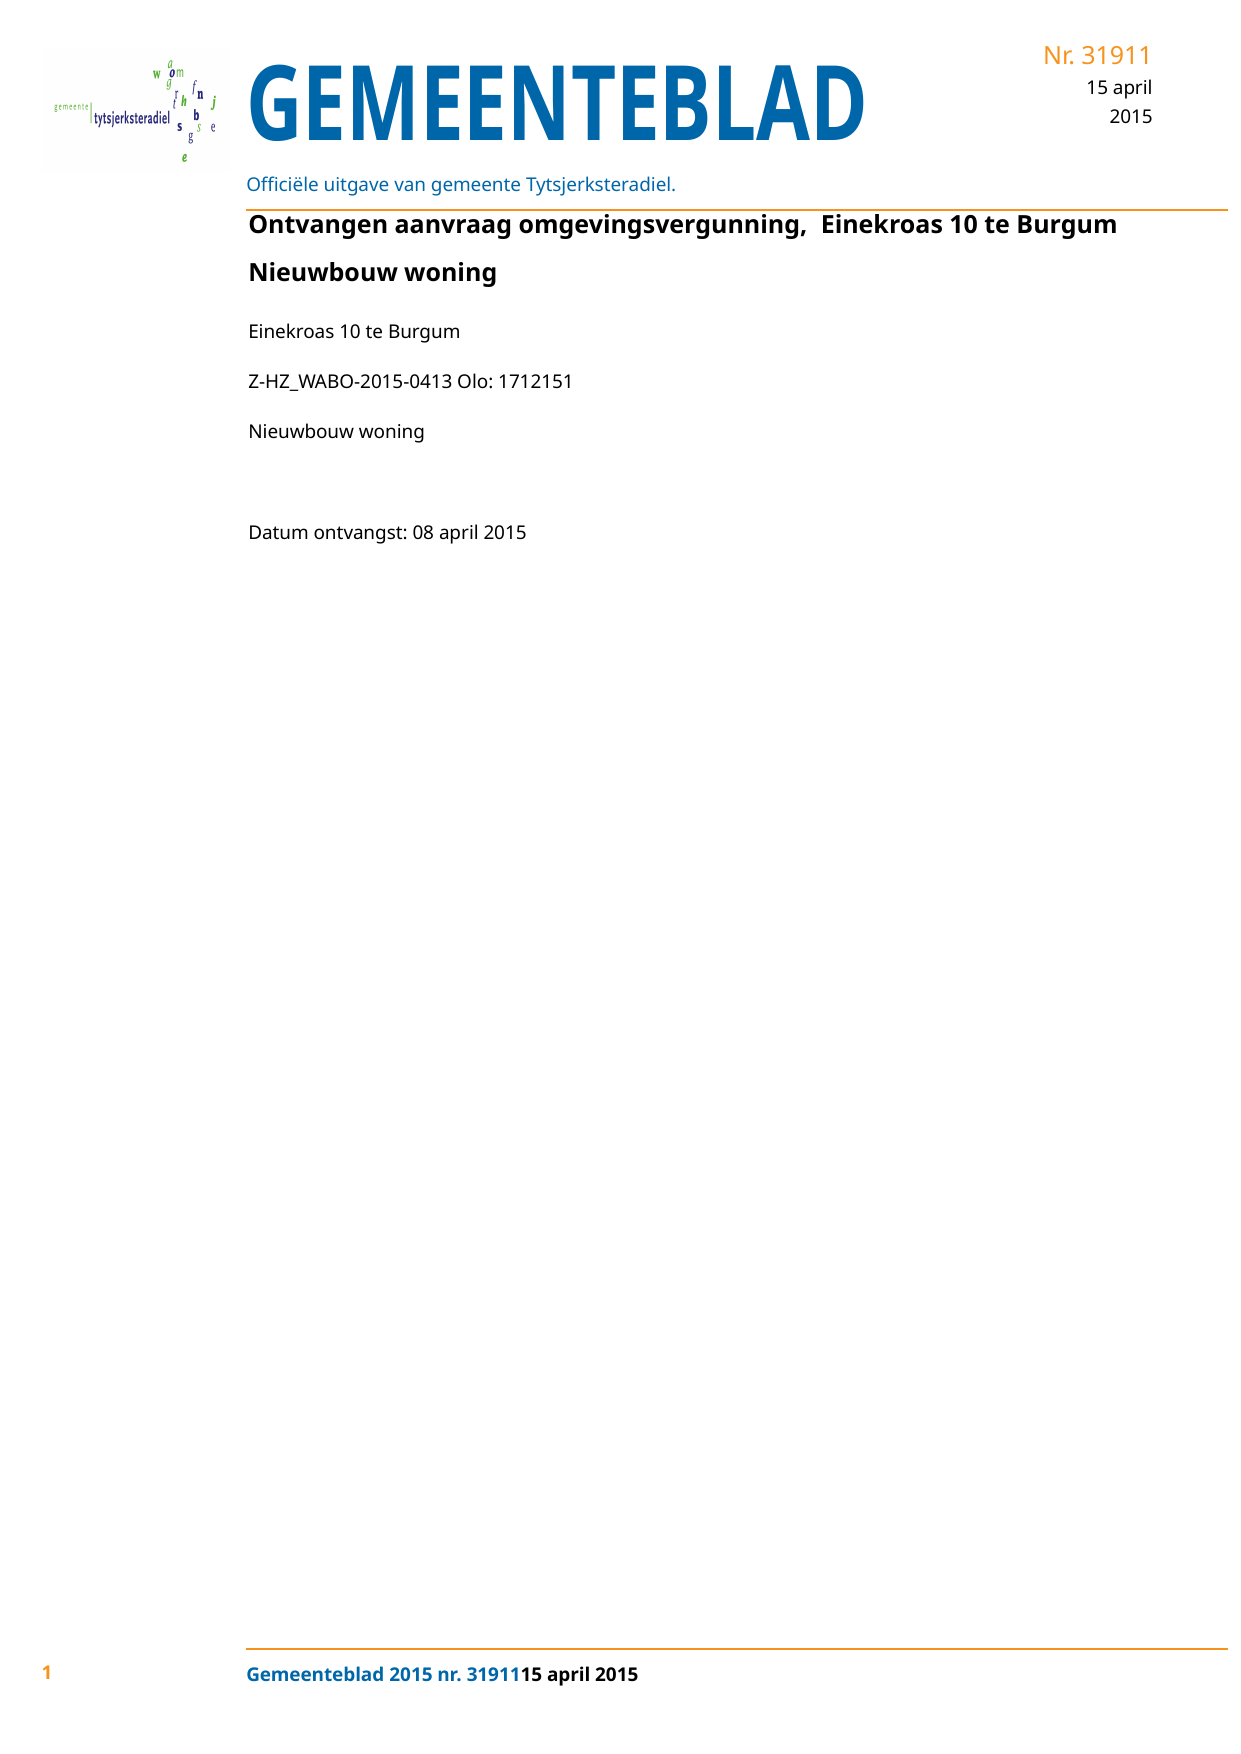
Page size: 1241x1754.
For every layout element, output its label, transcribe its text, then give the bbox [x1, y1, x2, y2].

picture [41, 47, 231, 172]
text Einekroas 10 te Burgum [248, 318, 1152, 344]
text Z-HZ_WABO-2015-0413 Olo: 1712151 [248, 368, 1152, 394]
text Nieuwbouw woning [248, 419, 1152, 444]
text Datum ontvangst: 08 april 2015 [248, 519, 1152, 545]
text Ontvangen aanvraag omgevingsvergunning, Einekroas 10 te Burgum Nieuwbouw woning [248, 211, 1152, 288]
